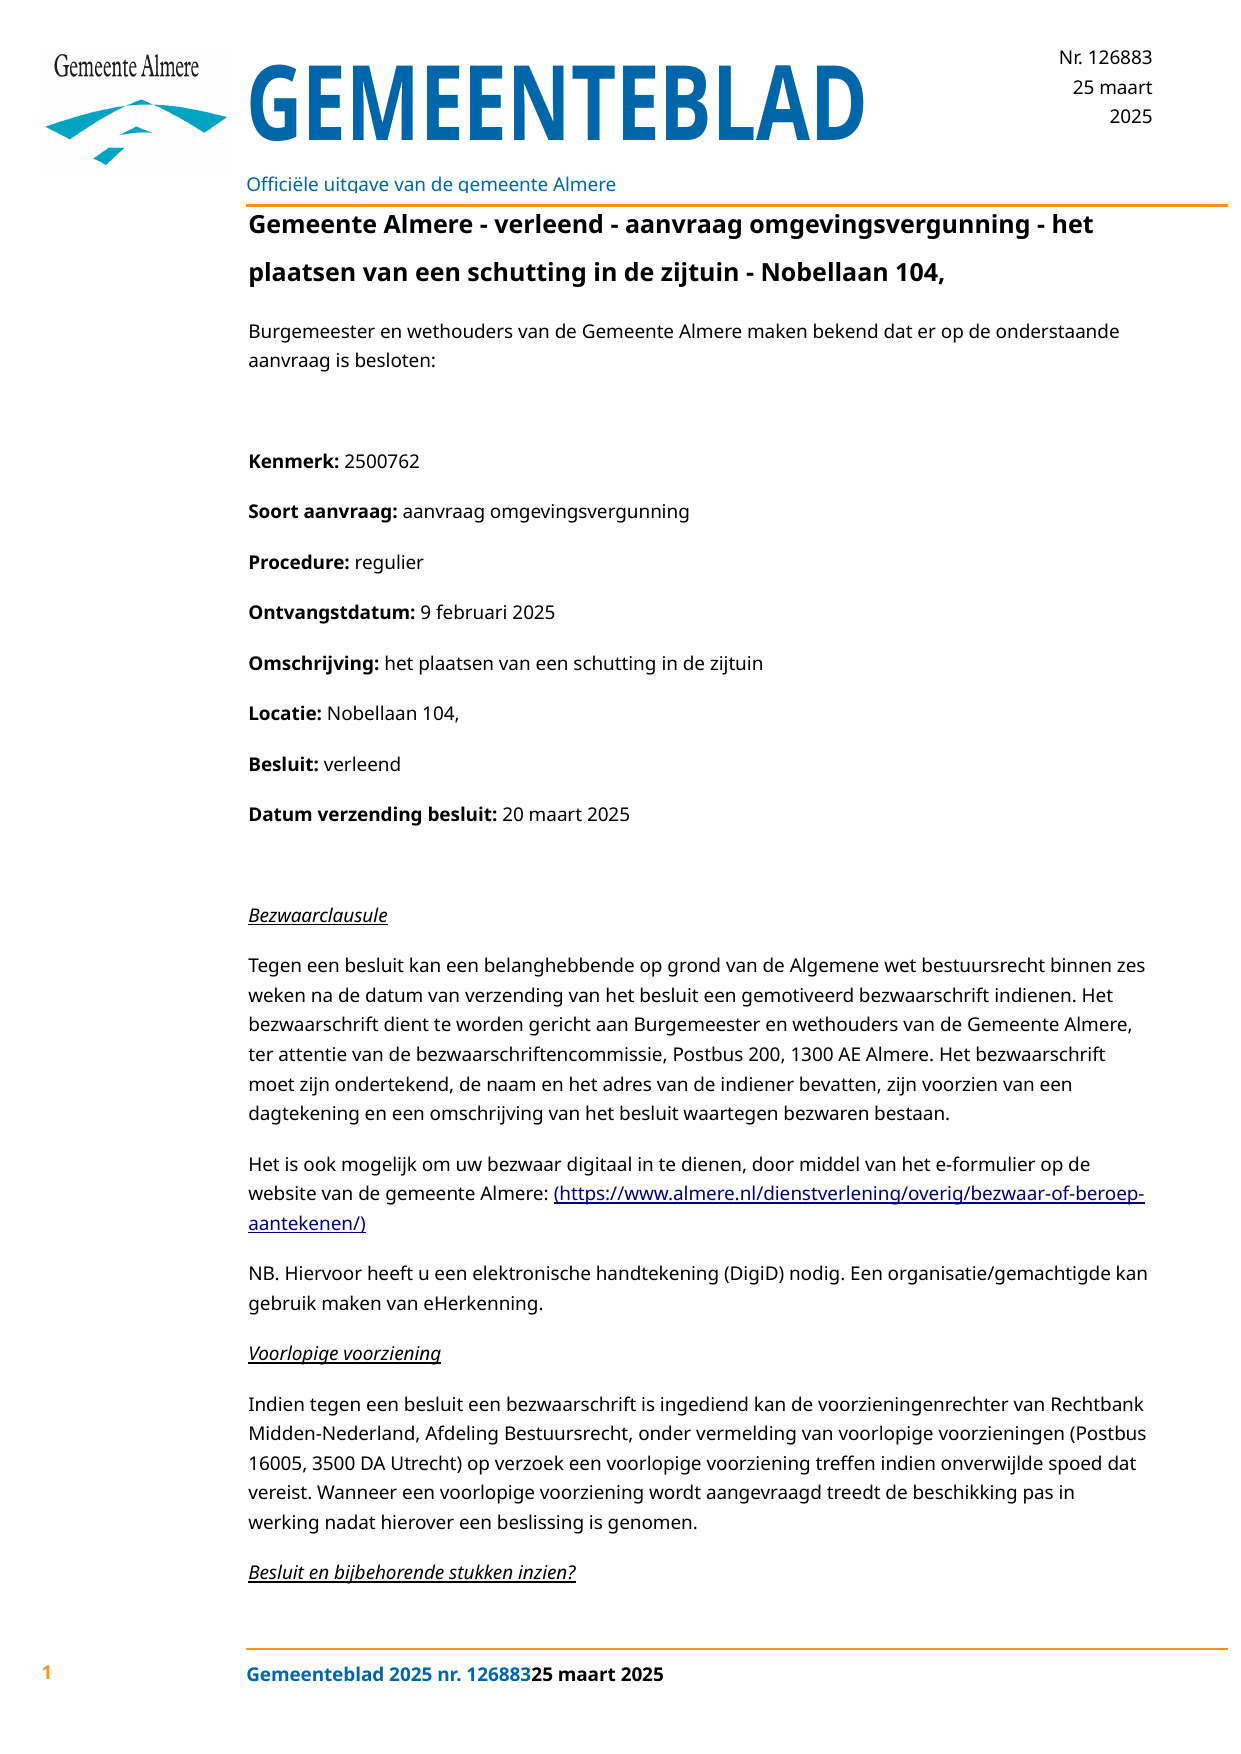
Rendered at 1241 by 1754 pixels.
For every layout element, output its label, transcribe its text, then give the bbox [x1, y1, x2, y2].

text Besluit en bijbehorende stukken inzien? [248, 1559, 1152, 1585]
text Omschrijving: het plaatsen van een schutting in de zijtuin [248, 650, 1152, 676]
text Het is ook mogelijk om uw bezwaar digitaal in te dienen, door middel van het e-formulier op de website van de gemeente Almere: (https://www.almere.nl/dienstverlening/overig/bezwaar-of-beroep-aantekenen/) [248, 1151, 1152, 1236]
picture [41, 47, 231, 172]
text Soort aanvraag: aanvraag omgevingsvergunning [248, 499, 1152, 524]
text Datum verzending besluit: 20 maart 2025 [248, 801, 1152, 827]
text NB. Hiervoor heeft u een elektronische handtekening (DigiD) nodig. Een organisatie/gemachtigde kan gebruik maken van eHerkenning. [248, 1260, 1152, 1316]
text Burgemeester en wethouders van de Gemeente Almere maken bekend dat er op de onderstaande aanvraag is besloten: [248, 318, 1152, 373]
text Voorlopige voorziening [248, 1340, 1152, 1366]
text Gemeente Almere - verleend - aanvraag omgevingsvergunning - het plaatsen van een schutting in de zijtuin - Nobellaan 104, [248, 207, 1152, 288]
text Procedure: regulier [248, 549, 1152, 575]
text Ontvangstdatum: 9 februari 2025 [248, 599, 1152, 625]
text Kenmerk: 2500762 [248, 448, 1152, 474]
text Tegen een besluit kan een belanghebbende op grond van de Algemene wet bestuursrecht binnen zes weken na de datum van verzending van het besluit een gemotiveerd bezwaarschrift indienen. Het bezwaarschrift dient te worden gericht aan Burgemeester en wethouders van de Gemeente Almere, ter attentie van de bezwaarschriftencommissie, Postbus 200, 1300 AE Almere. Het bezwaarschrift moet zijn ondertekend, de naam en het adres van de indiener bevatten, zijn voorzien van een dagtekening en een omschrijving van het besluit waartegen bezwaren bestaan. [248, 952, 1152, 1126]
text Indien tegen een besluit een bezwaarschrift is ingediend kan de voorzieningenrechter van Rechtbank Midden-Nederland, Afdeling Bestuursrecht, onder vermelding van voorlopige voorzieningen (Postbus 16005, 3500 DA Utrecht) op verzoek een voorlopige voorziening treffen indien onverwijlde spoed dat vereist. Wanneer een voorlopige voorziening wordt aangevraagd treedt de beschikking pas in werking nadat hierover een beslissing is genomen. [248, 1391, 1152, 1535]
text Besluit: verleend [248, 751, 1152, 777]
text Bezwaarclausule [248, 902, 1152, 928]
text Locatie: Nobellaan 104, [248, 700, 1152, 726]
